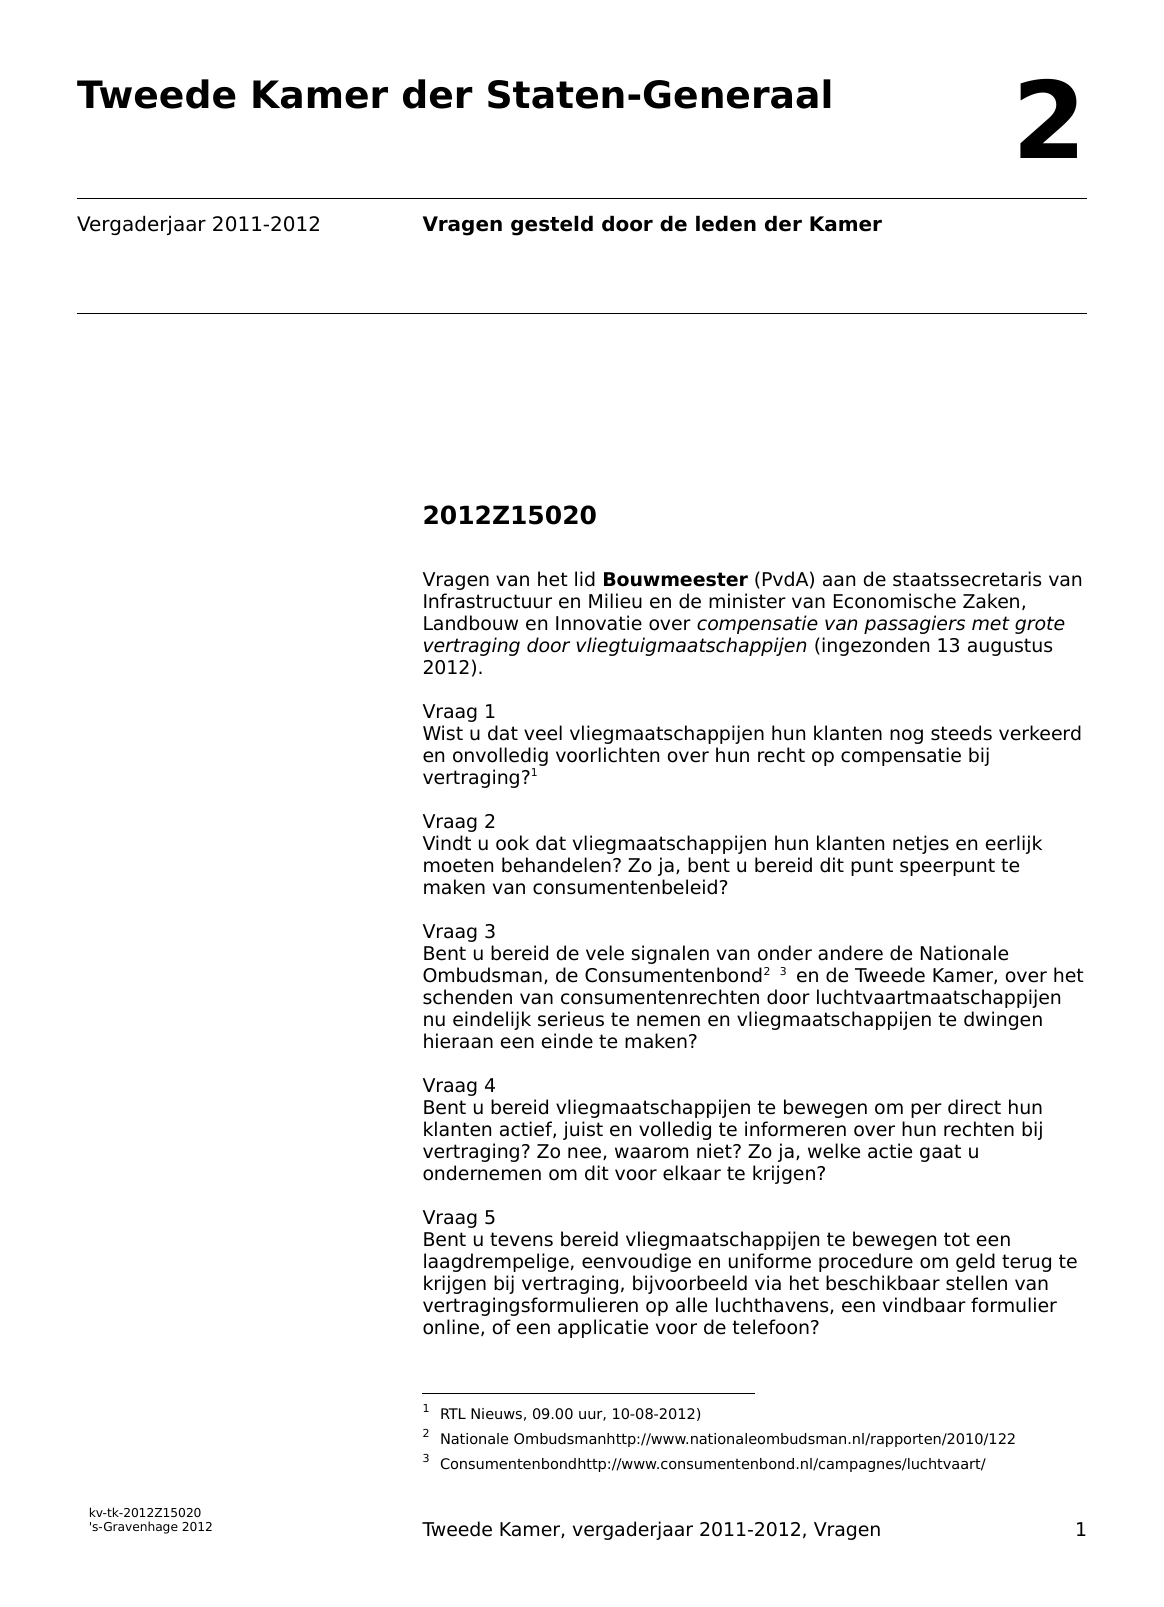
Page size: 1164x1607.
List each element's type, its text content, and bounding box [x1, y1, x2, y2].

text Vraag 1 [422, 701, 1087, 723]
table_header Tweede Kamer der Staten-Generaal [77, 59, 886, 198]
text Vraag 3 [422, 921, 1087, 943]
text Bent u bereid de vele signalen van onder andere de Nationale Ombudsman, de Consumentenbond en de Tweede Kamer, over het schenden van consumentenrechten door luchtvaartmaatschappijen nu eindelijk serieus te nemen en vliegmaatschappijen te dwingen hieraan een einde te maken? [422, 943, 1087, 1053]
text Vraag 5 [422, 1207, 1087, 1229]
table_cell Vergaderjaar 2011-2012 [77, 199, 422, 313]
table_cell Vragen gesteld door de leden der Kamer [422, 199, 1087, 313]
text RTL Nieuws, 09.00 uur, 10-08-2012) [422, 1402, 1087, 1424]
text Wist u dat veel vliegmaatschappijen hun klanten nog steeds verkeerd en onvolledig voorlichten over hun recht op compensatie bij vertraging? [422, 723, 1087, 789]
text 's-Gravenhage 2012 [88, 1520, 323, 1534]
text Bent u bereid vliegmaatschappijen te bewegen om per direct hun klanten actief, juist en volledig te informeren over hun rechten bij vertraging? Zo nee, waarom niet? Zo ja, welke actie gaat u ondernemen om dit voor elkaar te krijgen? [422, 1097, 1087, 1185]
text Vraag 2 [422, 811, 1087, 833]
text Nationale Ombudsmanhttp://www.nationaleombudsman.nl/rapporten/2010/122 [422, 1427, 1087, 1449]
text Consumentenbondhttp://www.consumentenbond.nl/campagnes/luchtvaart/ [422, 1452, 1087, 1474]
text kv-tk-2012Z15020 [88, 1506, 323, 1520]
table_header 2 [886, 59, 1087, 198]
text 2012Z15020 [422, 501, 1087, 531]
text Vindt u ook dat vliegmaatschappijen hun klanten netjes en eerlijk moeten behandelen? Zo ja, bent u bereid dit punt speerpunt te maken van consumentenbeleid? [422, 833, 1087, 899]
text Vragen van het lid Bouwmeester (PvdA) aan de staatssecretaris van Infrastructuur en Milieu en de minister van Economische Zaken, Landbouw en Innovatie over compensatie van passagiers met grote vertraging door vliegtuigmaatschappijen (ingezonden 13 augustus 2012). [422, 569, 1087, 679]
text Bent u tevens bereid vliegmaatschappijen te bewegen tot een laagdrempelige, eenvoudige en uniforme procedure om geld terug te krijgen bij vertraging, bijvoorbeeld via het beschikbaar stellen van vertragingsformulieren op alle luchthavens, een vindbaar formulier online, of een applicatie voor de telefoon? [422, 1229, 1087, 1339]
text Vraag 4 [422, 1075, 1087, 1097]
